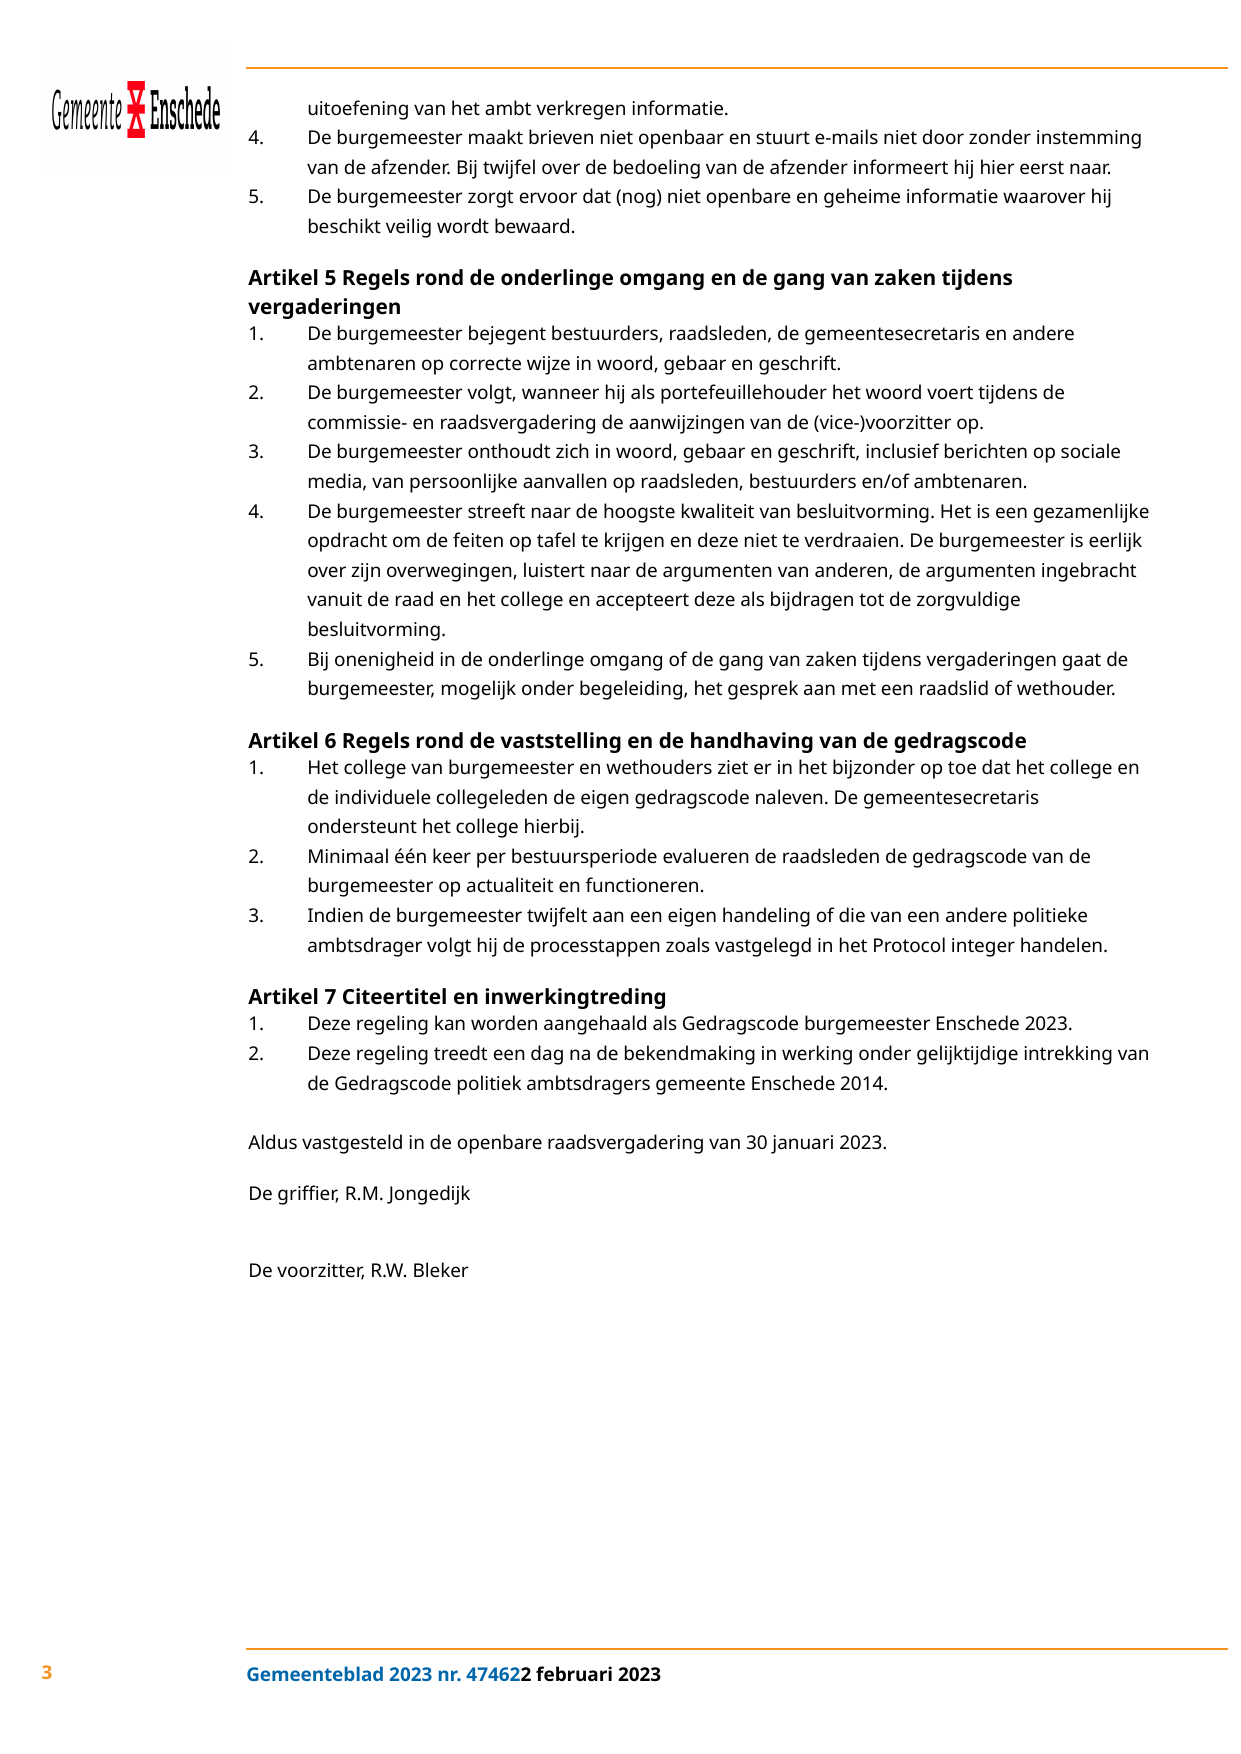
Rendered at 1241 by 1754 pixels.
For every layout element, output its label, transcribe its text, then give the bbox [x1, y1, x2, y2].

list De burgemeester volgt, wanneer hij als portefeuillehouder het woord voert tijdens de commissie- en raadsvergadering de aanwijzingen van de (vice-)voorzitter op. [248, 379, 1152, 435]
list Minimaal één keer per bestuursperiode evalueren de raadsleden de gedragscode van de burgemeester op actualiteit en functioneren. [248, 843, 1152, 898]
text Artikel 6 Regels rond de vaststelling en de handhaving van de gedragscode [248, 726, 1152, 754]
text Artikel 5 Regels rond de onderlinge omgang en de gang van zaken tijdens vergaderingen [248, 263, 1152, 320]
picture [41, 47, 231, 172]
text De griffier, R.M. Jongedijk [248, 1180, 1152, 1206]
text De voorzitter, R.W. Bleker [248, 1258, 1152, 1283]
list De burgemeester maakt brieven niet openbaar en stuurt e-mails niet door zonder instemming van de afzender. Bij twijfel over de bedoeling van de afzender informeert hij hier eerst naar. [248, 124, 1152, 180]
list De burgemeester onthoudt zich in woord, gebaar en geschrift, inclusief berichten op sociale media, van persoonlijke aanvallen op raadsleden, bestuurders en/of ambtenaren. [248, 439, 1152, 494]
list De burgemeester zorgt ervoor dat (nog) niet openbare en geheime informatie waarover hij beschikt veilig wordt bewaard. [248, 183, 1152, 239]
list Deze regeling kan worden aangehaald als Gedragscode burgemeester Enschede 2023. [248, 1011, 1152, 1036]
list Deze regeling treedt een dag na de bekendmaking in werking onder gelijktijdige intrekking van de Gedragscode politiek ambtsdragers gemeente Enschede 2014. [248, 1040, 1152, 1096]
list uitoefening van het ambt verkregen informatie. [248, 95, 1152, 121]
list Indien de burgemeester twijfelt aan een eigen handeling of die van een andere politieke ambtsdrager volgt hij de processtappen zoals vastgelegd in het Protocol integer handelen. [248, 902, 1152, 957]
list Het college van burgemeester en wethouders ziet er in het bijzonder op toe dat het college en de individuele collegeleden de eigen gedragscode naleven. De gemeentesecretaris ondersteunt het college hierbij. [248, 754, 1152, 839]
list Bij onenigheid in de onderlinge omgang of de gang van zaken tijdens vergaderingen gaat de burgemeester, mogelijk onder begeleiding, het gesprek aan met een raadslid of wethouder. [248, 646, 1152, 701]
text Artikel 7 Citeertitel en inwerkingtreding [248, 982, 1152, 1011]
list De burgemeester streeft naar de hoogste kwaliteit van besluitvorming. Het is een gezamenlijke opdracht om de feiten op tafel te krijgen en deze niet te verdraaien. De burgemeester is eerlijk over zijn overwegingen, luistert naar de argumenten van anderen, de argumenten ingebracht vanuit de raad en het college en accepteert deze als bijdragen tot de zorgvuldige besluitvorming. [248, 498, 1152, 642]
list De burgemeester bejegent bestuurders, raadsleden, de gemeentesecretaris en andere ambtenaren op correcte wijze in woord, gebaar en geschrift. [248, 320, 1152, 376]
text Aldus vastgesteld in de openbare raadsvergadering van 30 januari 2023. [248, 1129, 1152, 1155]
